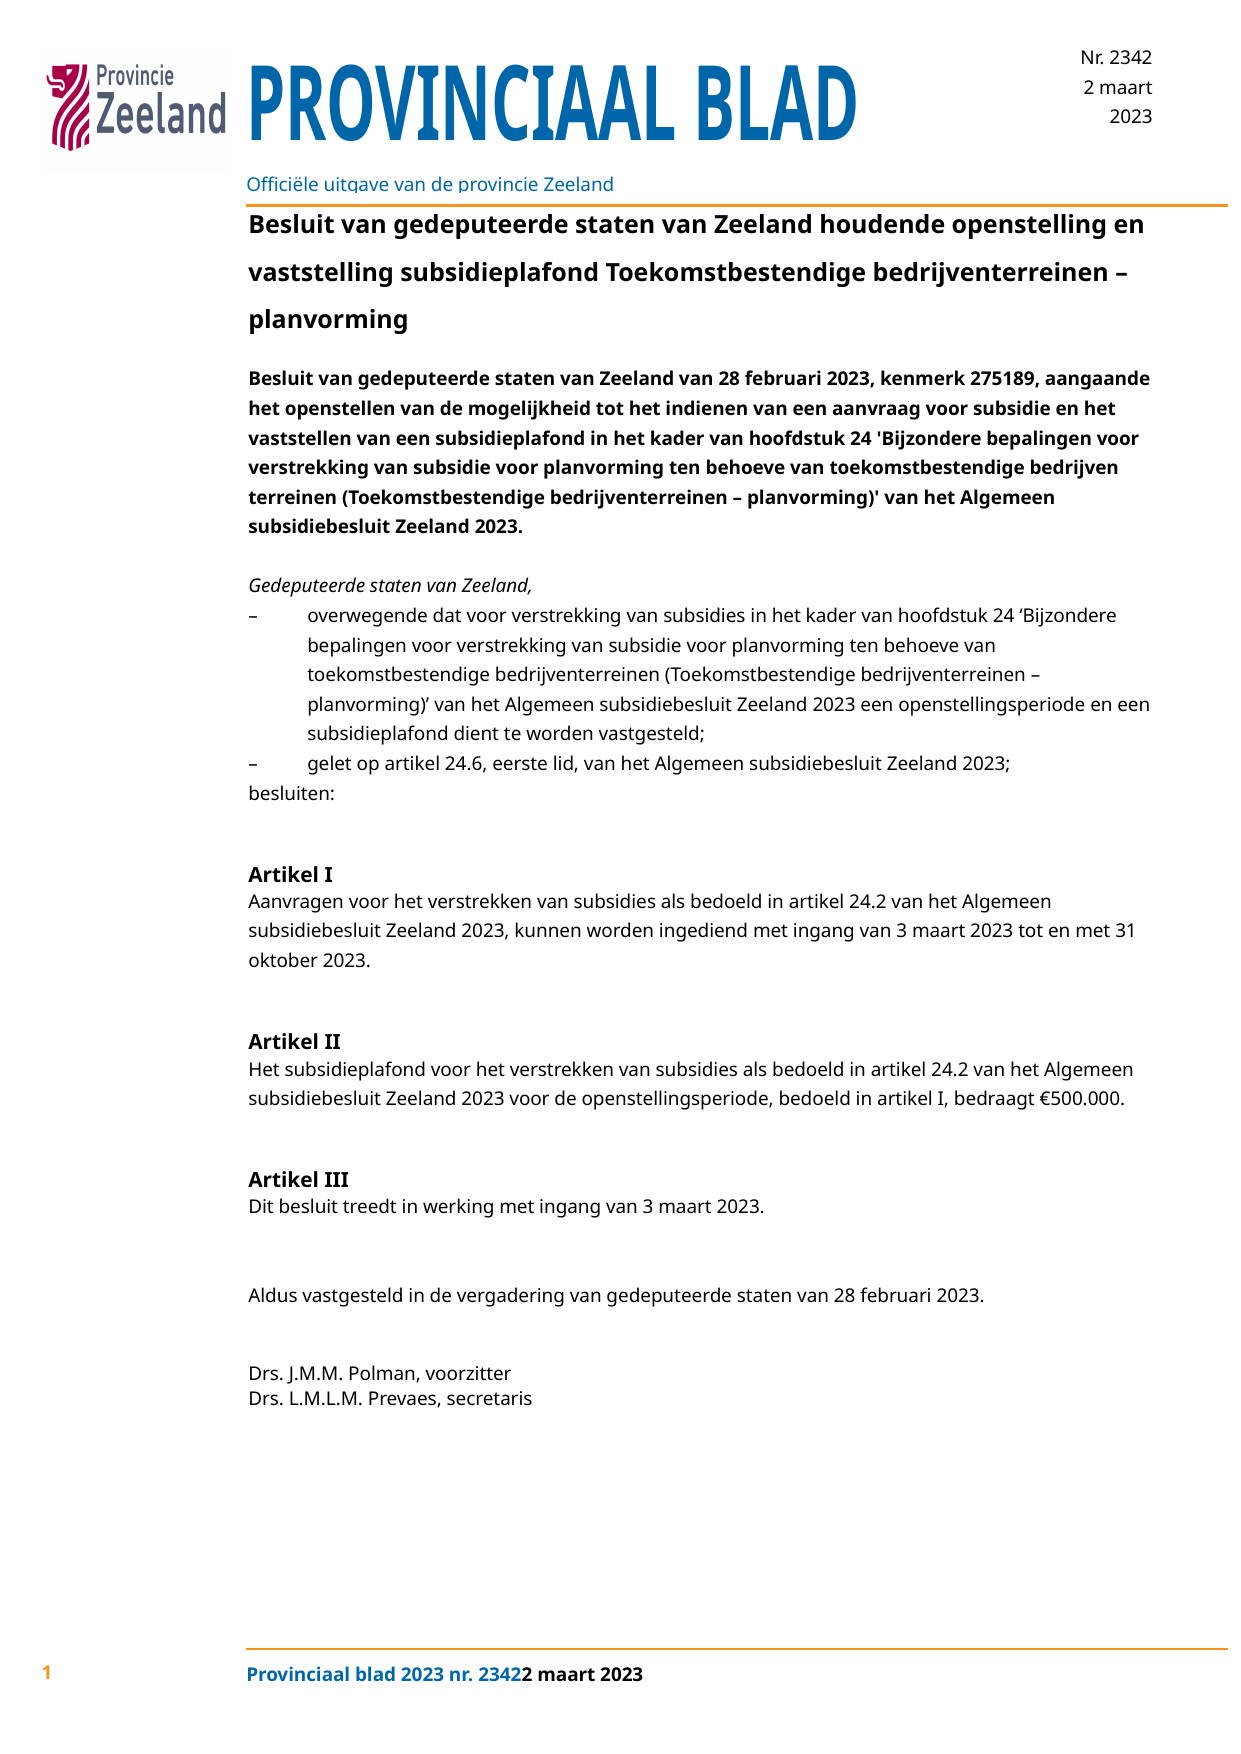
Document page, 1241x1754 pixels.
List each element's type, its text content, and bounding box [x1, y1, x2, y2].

text Aldus vastgesteld in de vergadering van gedeputeerde staten van 28 februari 2023. [248, 1282, 1152, 1308]
text Besluit van gedeputeerde staten van Zeeland houdende openstelling en vaststelling subsidieplafond Toekomstbestendige bedrijventerreinen – planvorming [248, 207, 1152, 336]
text Drs. L.M.L.M. Prevaes, secretaris [248, 1385, 1152, 1411]
list gelet op artikel 24.6, eerste lid, van het Algemeen subsidiebesluit Zeeland 2023; [248, 750, 1152, 776]
text Artikel I [248, 860, 1152, 888]
picture [41, 47, 231, 172]
text Dit besluit treedt in werking met ingang van 3 maart 2023. [248, 1194, 1152, 1219]
text Artikel II [248, 1027, 1152, 1056]
text Artikel III [248, 1165, 1152, 1194]
text Besluit van gedeputeerde staten van Zeeland van 28 februari 2023, kenmerk 275189, aangaande het openstellen van de mogelijkheid tot het indienen van een aanvraag voor subsidie en het vaststellen van een subsidieplafond in het kader van hoofdstuk 24 'Bijzondere bepalingen voor verstrekking van subsidie voor planvorming ten behoeve van toekomstbestendige bedrijven terreinen (Toekomstbestendige bedrijventerreinen – planvorming)' van het Algemeen subsidiebesluit Zeeland 2023. [248, 366, 1152, 539]
text besluiten: [248, 780, 1152, 805]
list overwegende dat voor verstrekking van subsidies in het kader van hoofdstuk 24 ‘Bijzondere bepalingen voor verstrekking van subsidie voor planvorming ten behoeve van toekomstbestendige bedrijventerreinen (Toekomstbestendige bedrijventerreinen – planvorming)’ van het Algemeen subsidiebesluit Zeeland 2023 een openstellingsperiode en een subsidieplafond dient te worden vastgesteld; [248, 602, 1152, 746]
text Het subsidieplafond voor het verstrekken van subsidies als bedoeld in artikel 24.2 van het Algemeen subsidiebesluit Zeeland 2023 voor de openstellingsperiode, bedoeld in artikel I, bedraagt €500.000. [248, 1056, 1152, 1111]
text Gedeputeerde staten van Zeeland, [248, 573, 1152, 598]
text Aanvragen voor het verstrekken van subsidies als bedoeld in artikel 24.2 van het Algemeen subsidiebesluit Zeeland 2023, kunnen worden ingediend met ingang van 3 maart 2023 tot en met 31 oktober 2023. [248, 888, 1152, 973]
text Drs. J.M.M. Polman, voorzitter [248, 1360, 1152, 1385]
